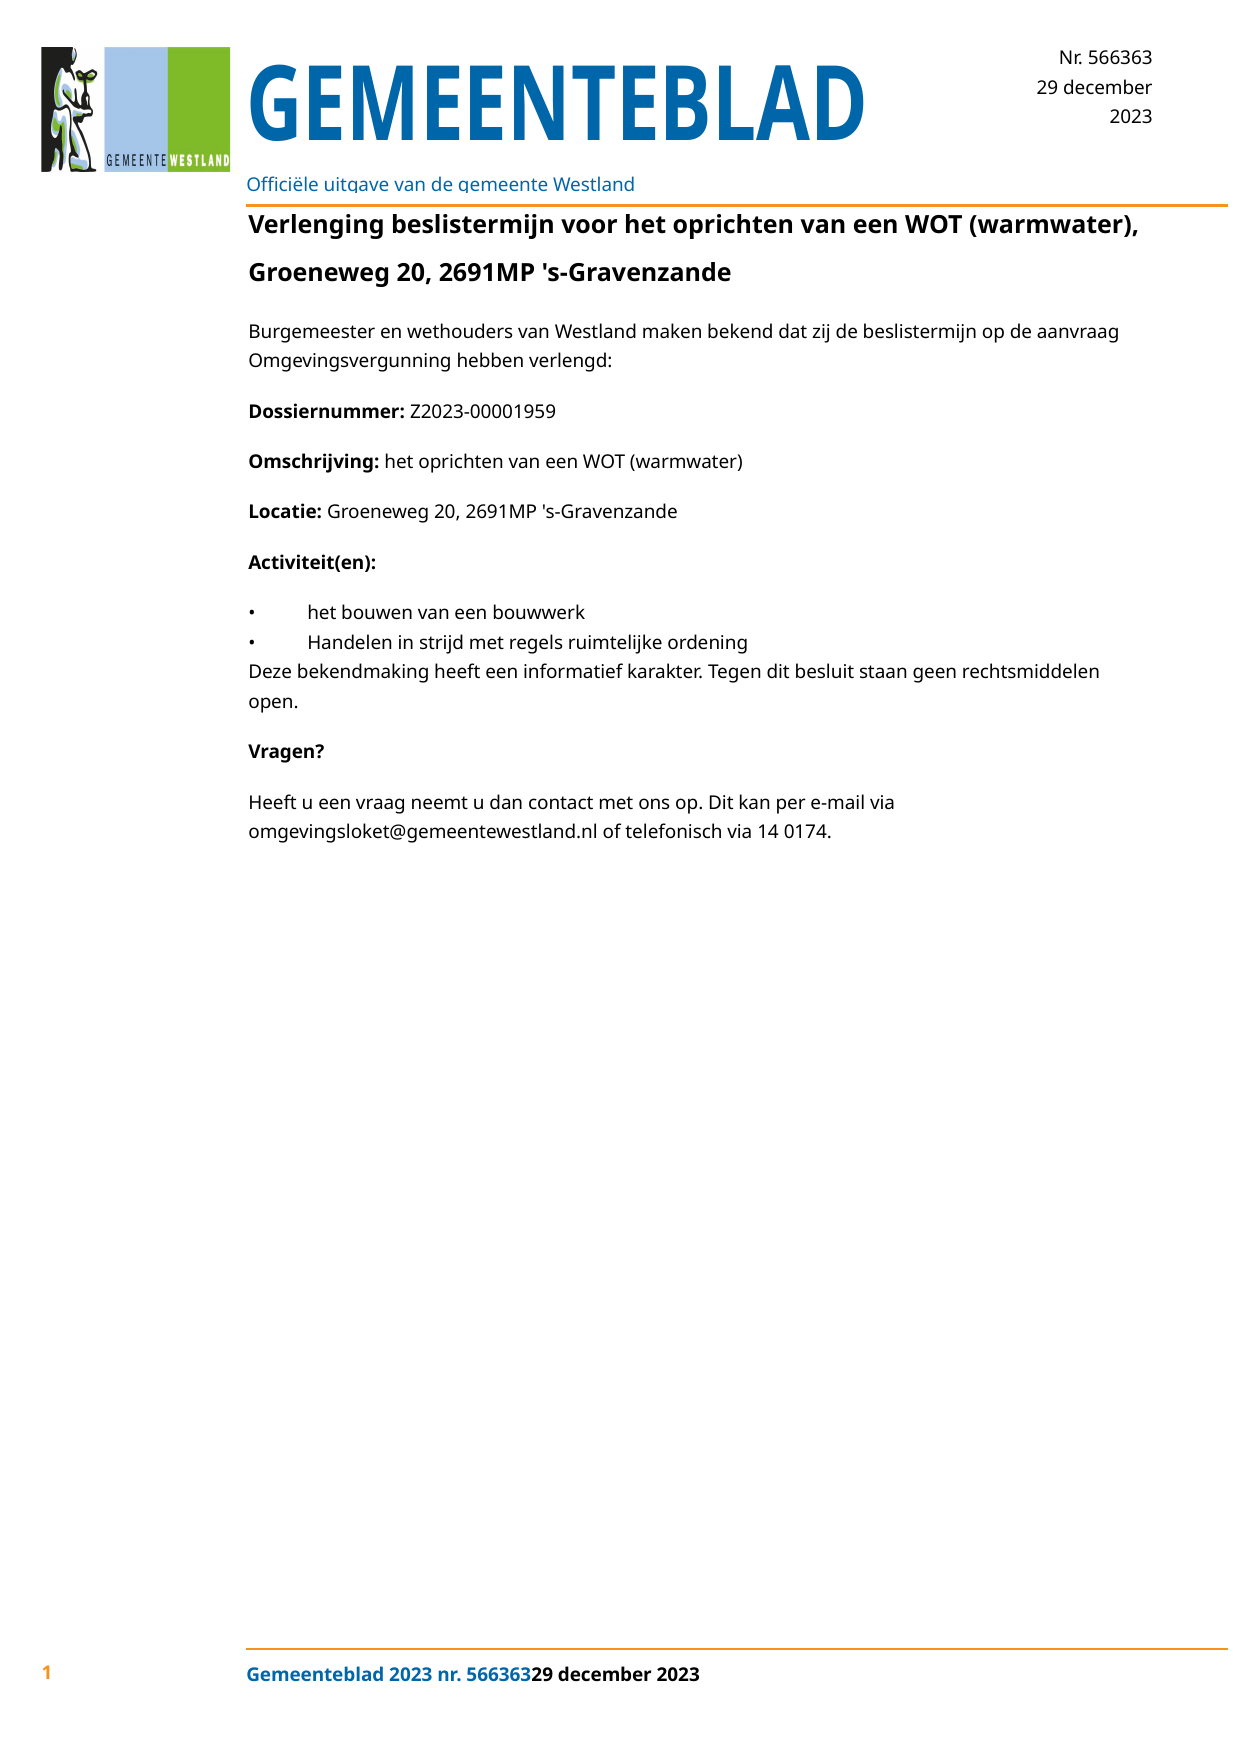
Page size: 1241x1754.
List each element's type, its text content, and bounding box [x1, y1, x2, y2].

text Locatie: Groeneweg 20, 2691MP 's-Gravenzande [248, 499, 1152, 524]
text Verlenging beslistermijn voor het oprichten van een WOT (warmwater), Groeneweg 20, 2691MP 's-Gravenzande [248, 207, 1152, 288]
text Deze bekendmaking heeft een informatief karakter. Tegen dit besluit staan geen rechtsmiddelen open. [248, 659, 1152, 714]
text Dossiernummer: Z2023-00001959 [248, 398, 1152, 424]
text Heeft u een vraag neemt u dan contact met ons op. Dit kan per e-mail via omgevingsloket@gemeentewestland.nl of telefonisch via 14 0174. [248, 789, 1152, 844]
list Handelen in strijd met regels ruimtelijke ordening [248, 629, 1152, 655]
text Omschrijving: het oprichten van een WOT (warmwater) [248, 448, 1152, 474]
list het bouwen van een bouwwerk [248, 599, 1152, 625]
picture [41, 47, 231, 172]
text Burgemeester en wethouders van Westland maken bekend dat zij de beslistermijn op de aanvraag Omgevingsvergunning hebben verlengd: [248, 318, 1152, 373]
text Vragen? [248, 739, 1152, 764]
text Activiteit(en): [248, 549, 1152, 575]
